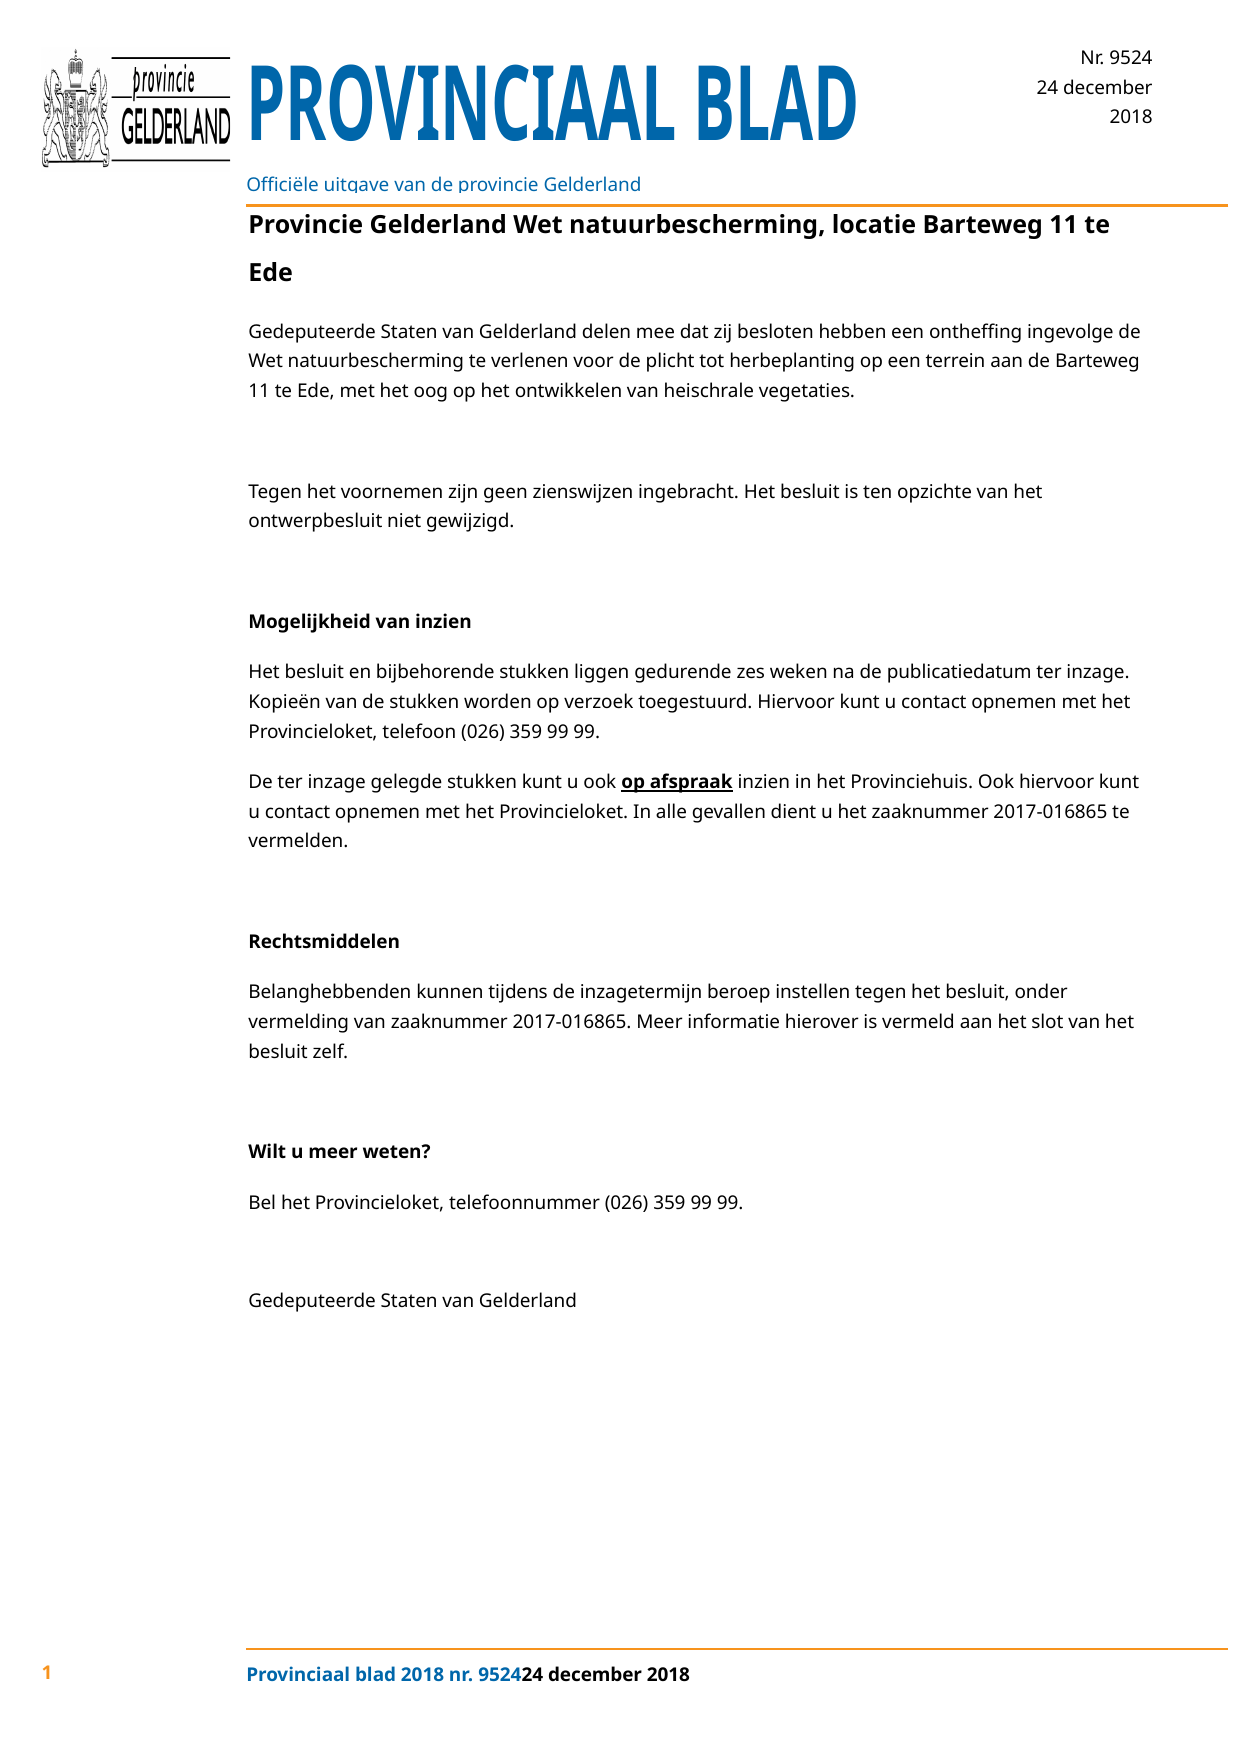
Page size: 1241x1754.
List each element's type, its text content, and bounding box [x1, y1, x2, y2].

text De ter inzage gelegde stukken kunt u ook op afspraak inzien in het Provinciehuis. Ook hiervoor kunt u contact opnemen met het Provincieloket. In alle gevallen dient u het zaaknummer 2017-016865 te vermelden. [248, 768, 1152, 853]
text Provincie Gelderland Wet natuurbescherming, locatie Barteweg 11 te Ede [248, 207, 1152, 288]
text Het besluit en bijbehorende stukken liggen gedurende zes weken na de publicatiedatum ter inzage. Kopieën van de stukken worden op verzoek toegestuurd. Hiervoor kunt u contact opnemen met het Provincieloket, telefoon (026) 359 99 99. [248, 659, 1152, 744]
text Belanghebbenden kunnen tijdens de inzagetermijn beroep instellen tegen het besluit, onder vermelding van zaaknummer 2017-016865. Meer informatie hierover is vermeld aan het slot van het besluit zelf. [248, 979, 1152, 1064]
picture [41, 47, 231, 172]
text Wilt u meer weten? [248, 1139, 1152, 1164]
text Bel het Provincieloket, telefoonnummer (026) 359 99 99. [248, 1189, 1152, 1215]
text Rechtsmiddelen [248, 928, 1152, 954]
text Gedeputeerde Staten van Gelderland [248, 1287, 1152, 1313]
text Gedeputeerde Staten van Gelderland delen mee dat zij besloten hebben een ontheffing ingevolge de Wet natuurbescherming te verlenen voor de plicht tot herbeplanting op een terrein aan de Barteweg 11 te Ede, met het oog op het ontwikkelen van heischrale vegetaties. [248, 318, 1152, 403]
text Mogelijkheid van inzien [248, 608, 1152, 634]
text Tegen het voornemen zijn geen zienswijzen ingebracht. Het besluit is ten opzichte van het ontwerpbesluit niet gewijzigd. [248, 478, 1152, 533]
